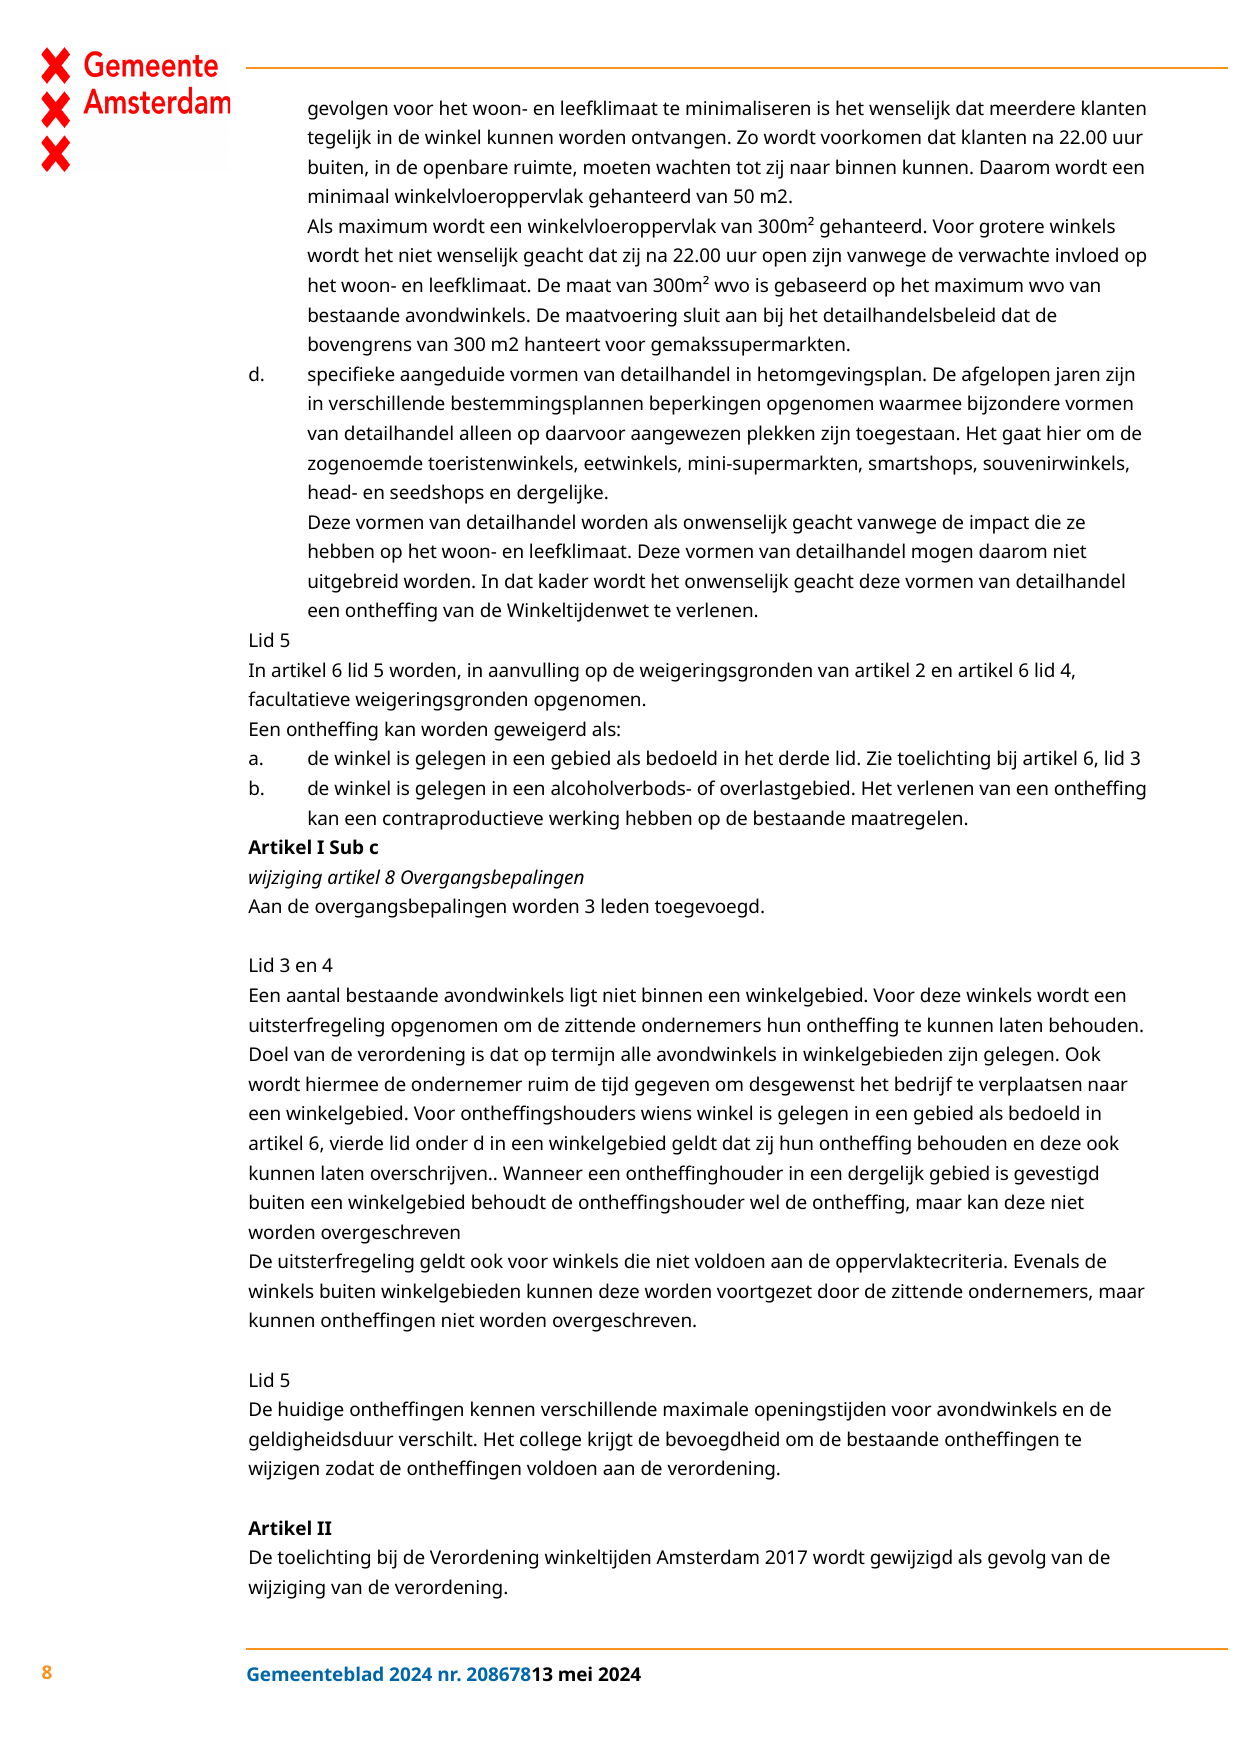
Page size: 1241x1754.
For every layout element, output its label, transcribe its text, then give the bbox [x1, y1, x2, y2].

text De huidige ontheffingen kennen verschillende maximale openingstijden voor avondwinkels en de geldigheidsduur verschilt. Het college krijgt de bevoegdheid om de bestaande ontheffingen te wijzigen zodat de ontheffingen voldoen aan de verordening. [248, 1396, 1152, 1481]
list gevolgen voor het woon- en leefklimaat te minimaliseren is het wenselijk dat meerdere klanten tegelijk in de winkel kunnen worden ontvangen. Zo wordt voorkomen dat klanten na 22.00 uur buiten, in de openbare ruimte, moeten wachten tot zij naar binnen kunnen. Daarom wordt een minimaal winkelvloeroppervlak gehanteerd van 50 m2. [248, 95, 1152, 209]
text wijziging artikel 8 Overgangsbepalingen [248, 864, 1152, 890]
text Een ontheffing kan worden geweigerd als: [248, 716, 1152, 742]
list Als maximum wordt een winkelvloeroppervlak van 300m² gehanteerd. Voor grotere winkels wordt het niet wenselijk geacht dat zij na 22.00 uur open zijn vanwege de verwachte invloed op het woon- en leefklimaat. De maat van 300m² wvo is gebaseerd op het maximum wvo van bestaande avondwinkels. De maatvoering sluit aan bij het detailhandelsbeleid dat de bovengrens van 300 m2 hanteert voor gemakssupermarkten. [248, 213, 1152, 357]
text De toelichting bij de Verordening winkeltijden Amsterdam 2017 wordt gewijzigd als gevolg van de wijziging van de verordening. [248, 1544, 1152, 1600]
text Artikel I Sub c [248, 834, 1152, 860]
list Deze vormen van detailhandel worden als onwenselijk geacht vanwege de impact die ze hebben op het woon- en leefklimaat. Deze vormen van detailhandel mogen daarom niet uitgebreid worden. In dat kader wordt het onwenselijk geacht deze vormen van detailhandel een ontheffing van de Winkeltijdenwet te verlenen. [248, 509, 1152, 623]
list specifieke aangeduide vormen van detailhandel in hetomgevingsplan. De afgelopen jaren zijn in verschillende bestemmingsplannen beperkingen opgenomen waarmee bijzondere vormen van detailhandel alleen op daarvoor aangewezen plekken zijn toegestaan. Het gaat hier om de zogenoemde toeristenwinkels, eetwinkels, mini-supermarkten, smartshops, souvenirwinkels, head- en seedshops en dergelijke. [248, 361, 1152, 505]
list de winkel is gelegen in een alcoholverbods- of overlastgebied. Het verlenen van een ontheffing kan een contraproductieve werking hebben op de bestaande maatregelen. [248, 775, 1152, 831]
text Een aantal bestaande avondwinkels ligt niet binnen een winkelgebied. Voor deze winkels wordt een uitsterfregeling opgenomen om de zittende ondernemers hun ontheffing te kunnen laten behouden. Doel van de verordening is dat op termijn alle avondwinkels in winkelgebieden zijn gelegen. Ook wordt hiermee de ondernemer ruim de tijd gegeven om desgewenst het bedrijf te verplaatsen naar een winkelgebied. Voor ontheffingshouders wiens winkel is gelegen in een gebied als bedoeld in artikel 6, vierde lid onder d in een winkelgebied geldt dat zij hun ontheffing behouden en deze ook kunnen laten overschrijven.. Wanneer een ontheffinghouder in een dergelijk gebied is gevestigd buiten een winkelgebied behoudt de ontheffingshouder wel de ontheffing, maar kan deze niet worden overgeschreven [248, 982, 1152, 1245]
picture [41, 47, 231, 172]
text Artikel II [248, 1515, 1152, 1541]
text In artikel 6 lid 5 worden, in aanvulling op de weigeringsgronden van artikel 2 en artikel 6 lid 4, facultatieve weigeringsgronden opgenomen. [248, 657, 1152, 712]
list de winkel is gelegen in een gebied als bedoeld in het derde lid. Zie toelichting bij artikel 6, lid 3 [248, 746, 1152, 771]
text Lid 5 [248, 1367, 1152, 1393]
text Lid 5 [248, 627, 1152, 653]
text Aan de overgangsbepalingen worden 3 leden toegevoegd. [248, 893, 1152, 919]
text De uitsterfregeling geldt ook voor winkels die niet voldoen aan de oppervlaktecriteria. Evenals de winkels buiten winkelgebieden kunnen deze worden voortgezet door de zittende ondernemers, maar kunnen ontheffingen niet worden overgeschreven. [248, 1248, 1152, 1333]
text Lid 3 en 4 [248, 953, 1152, 978]
